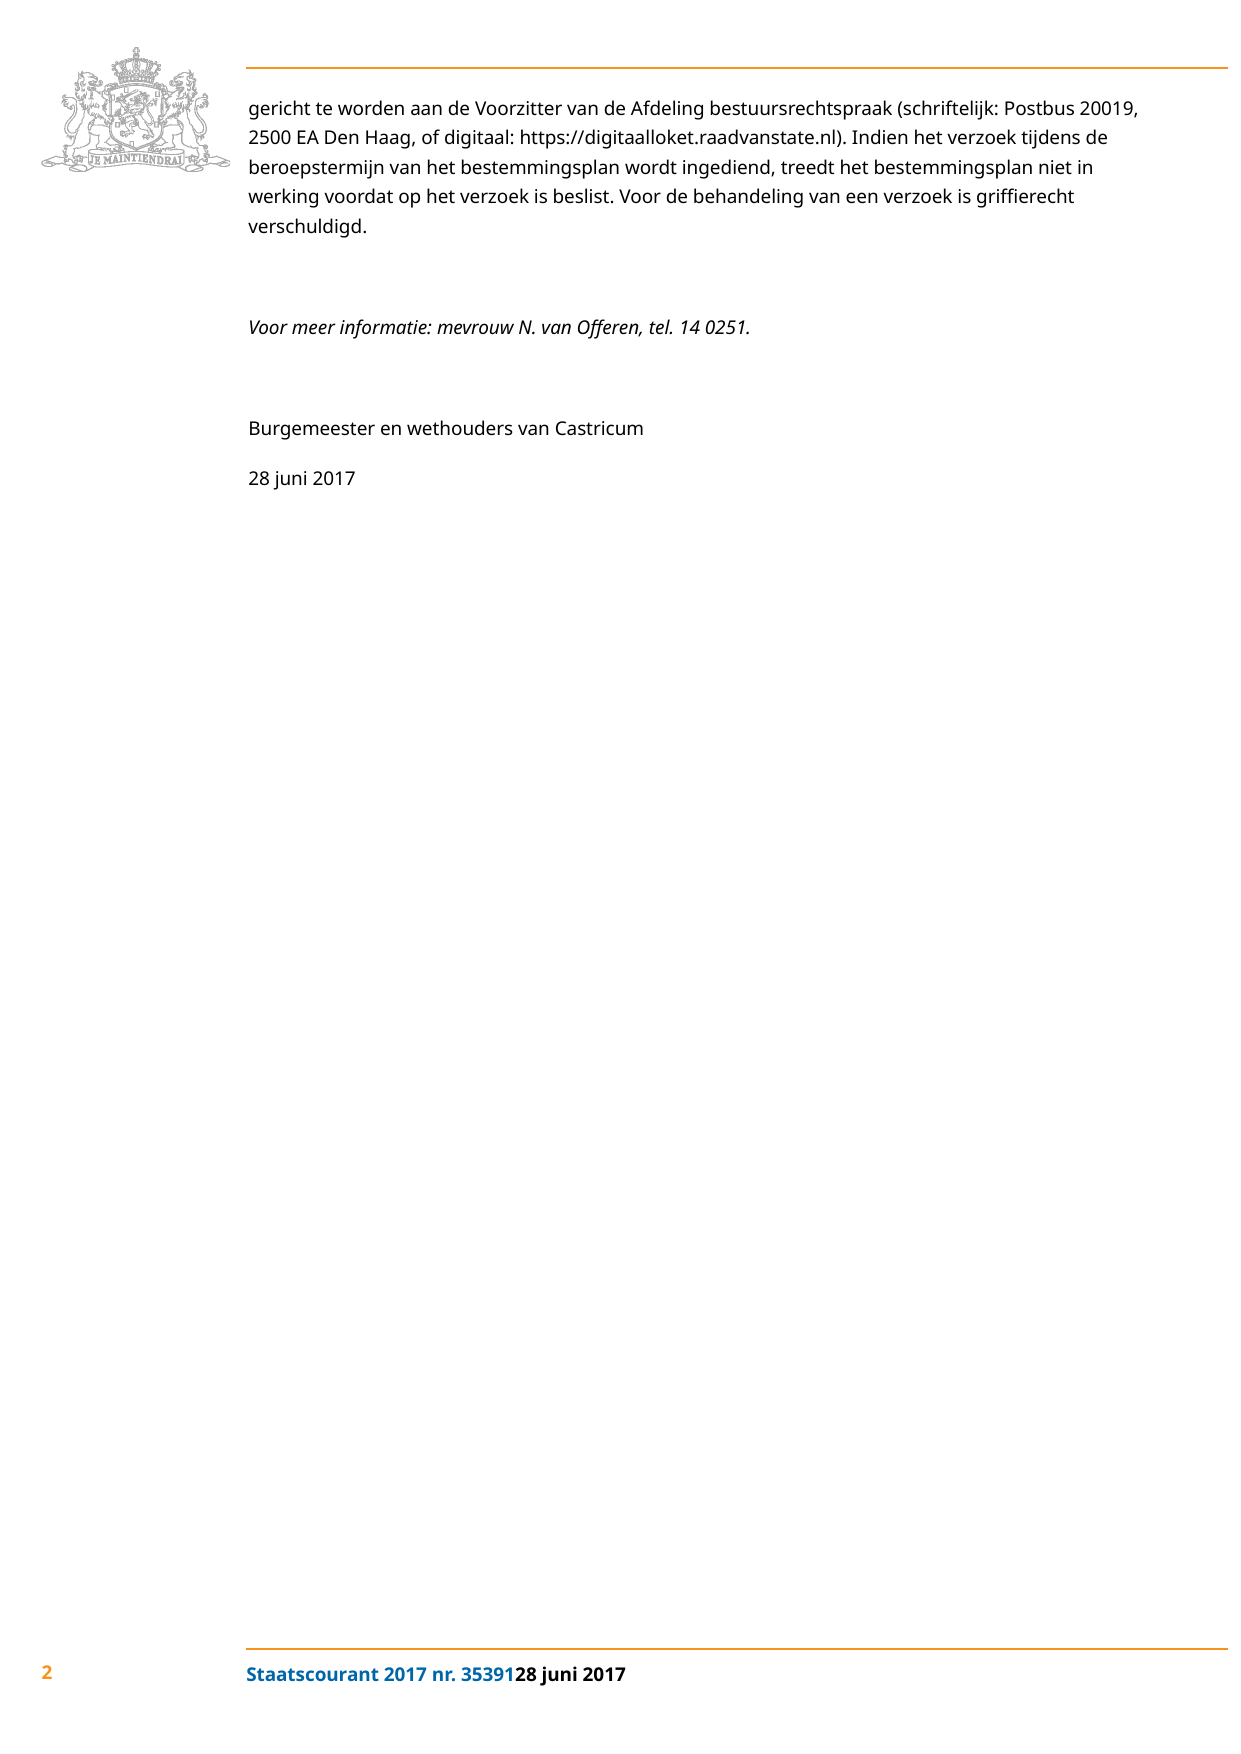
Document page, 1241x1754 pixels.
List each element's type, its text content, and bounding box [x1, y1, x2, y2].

text Voor meer informatie: mevrouw N. van Offeren, tel. 14 0251. [248, 314, 1152, 340]
text gericht te worden aan de Voorzitter van de Afdeling bestuursrechtspraak (schriftelijk: Postbus 20019, 2500 EA Den Haag, of digitaal: https://digitaalloket.raadvanstate.nl). Indien het verzoek tijdens de beroepstermijn van het bestemmingsplan wordt ingediend, treedt het bestemmingsplan niet in werking voordat op het verzoek is beslist. Voor de behandeling van een verzoek is griffierecht verschuldigd. [248, 95, 1152, 239]
text 28 juni 2017 [248, 465, 1152, 491]
text Burgemeester en wethouders van Castricum [248, 415, 1152, 441]
picture [41, 47, 231, 172]
